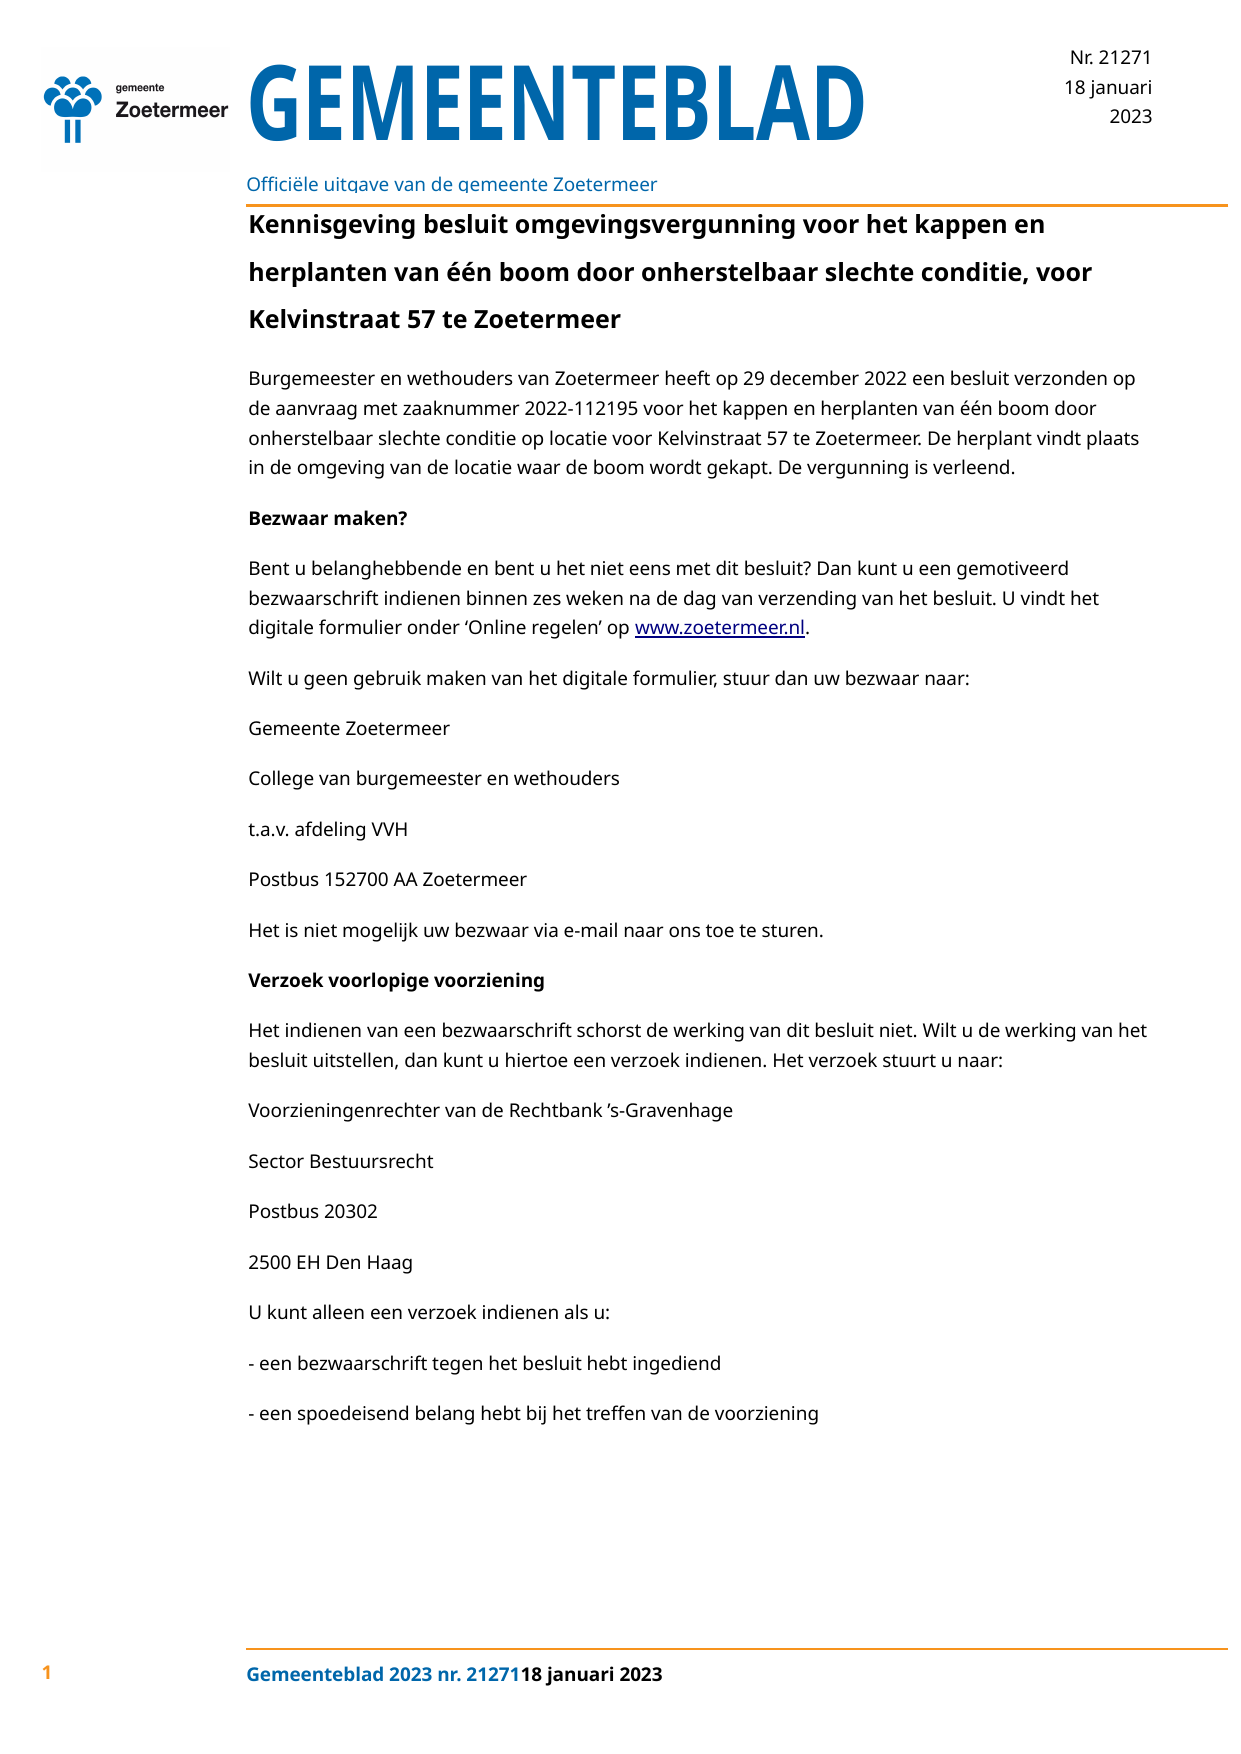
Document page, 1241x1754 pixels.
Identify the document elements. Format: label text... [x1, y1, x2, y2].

text Gemeente Zoetermeer [248, 715, 1152, 741]
text Verzoek voorlopige voorziening [248, 967, 1152, 993]
text Postbus 20302 [248, 1198, 1152, 1224]
text Het is niet mogelijk uw bezwaar via e-mail naar ons toe te sturen. [248, 917, 1152, 942]
text Bent u belanghebbende en bent u het niet eens met dit besluit? Dan kunt u een gemotiveerd bezwaarschrift indienen binnen zes weken na de dag van verzending van het besluit. U vindt het digitale formulier onder ‘Online regelen’ op www.zoetermeer.nl. [248, 555, 1152, 640]
text Kennisgeving besluit omgevingsvergunning voor het kappen en herplanten van één boom door onherstelbaar slechte conditie, voor Kelvinstraat 57 te Zoetermeer [248, 207, 1152, 336]
text Postbus 152700 AA Zoetermeer [248, 866, 1152, 892]
text U kunt alleen een verzoek indienen als u: [248, 1299, 1152, 1325]
text College van burgemeester en wethouders [248, 766, 1152, 791]
text Voorzieningenrechter van de Rechtbank ’s-Gravenhage [248, 1098, 1152, 1123]
picture [41, 47, 231, 172]
text 2500 EH Den Haag [248, 1249, 1152, 1274]
text Het indienen van een bezwaarschrift schorst de werking van dit besluit niet. Wilt u de werking van het besluit uitstellen, dan kunt u hiertoe een verzoek indienen. Het verzoek stuurt u naar: [248, 1018, 1152, 1073]
text Bezwaar maken? [248, 505, 1152, 530]
text - een spoedeisend belang hebt bij het treffen van de voorziening [248, 1400, 1152, 1426]
text Burgemeester en wethouders van Zoetermeer heeft op 29 december 2022 een besluit verzonden op de aanvraag met zaaknummer 2022-112195 voor het kappen en herplanten van één boom door onherstelbaar slechte conditie op locatie voor Kelvinstraat 57 te Zoetermeer. De herplant vindt plaats in de omgeving van de locatie waar de boom wordt gekapt. De vergunning is verleend. [248, 366, 1152, 480]
text - een bezwaarschrift tegen het besluit hebt ingediend [248, 1350, 1152, 1375]
text t.a.v. afdeling VVH [248, 816, 1152, 842]
text Wilt u geen gebruik maken van het digitale formulier, stuur dan uw bezwaar naar: [248, 665, 1152, 690]
text Sector Bestuursrecht [248, 1148, 1152, 1174]
